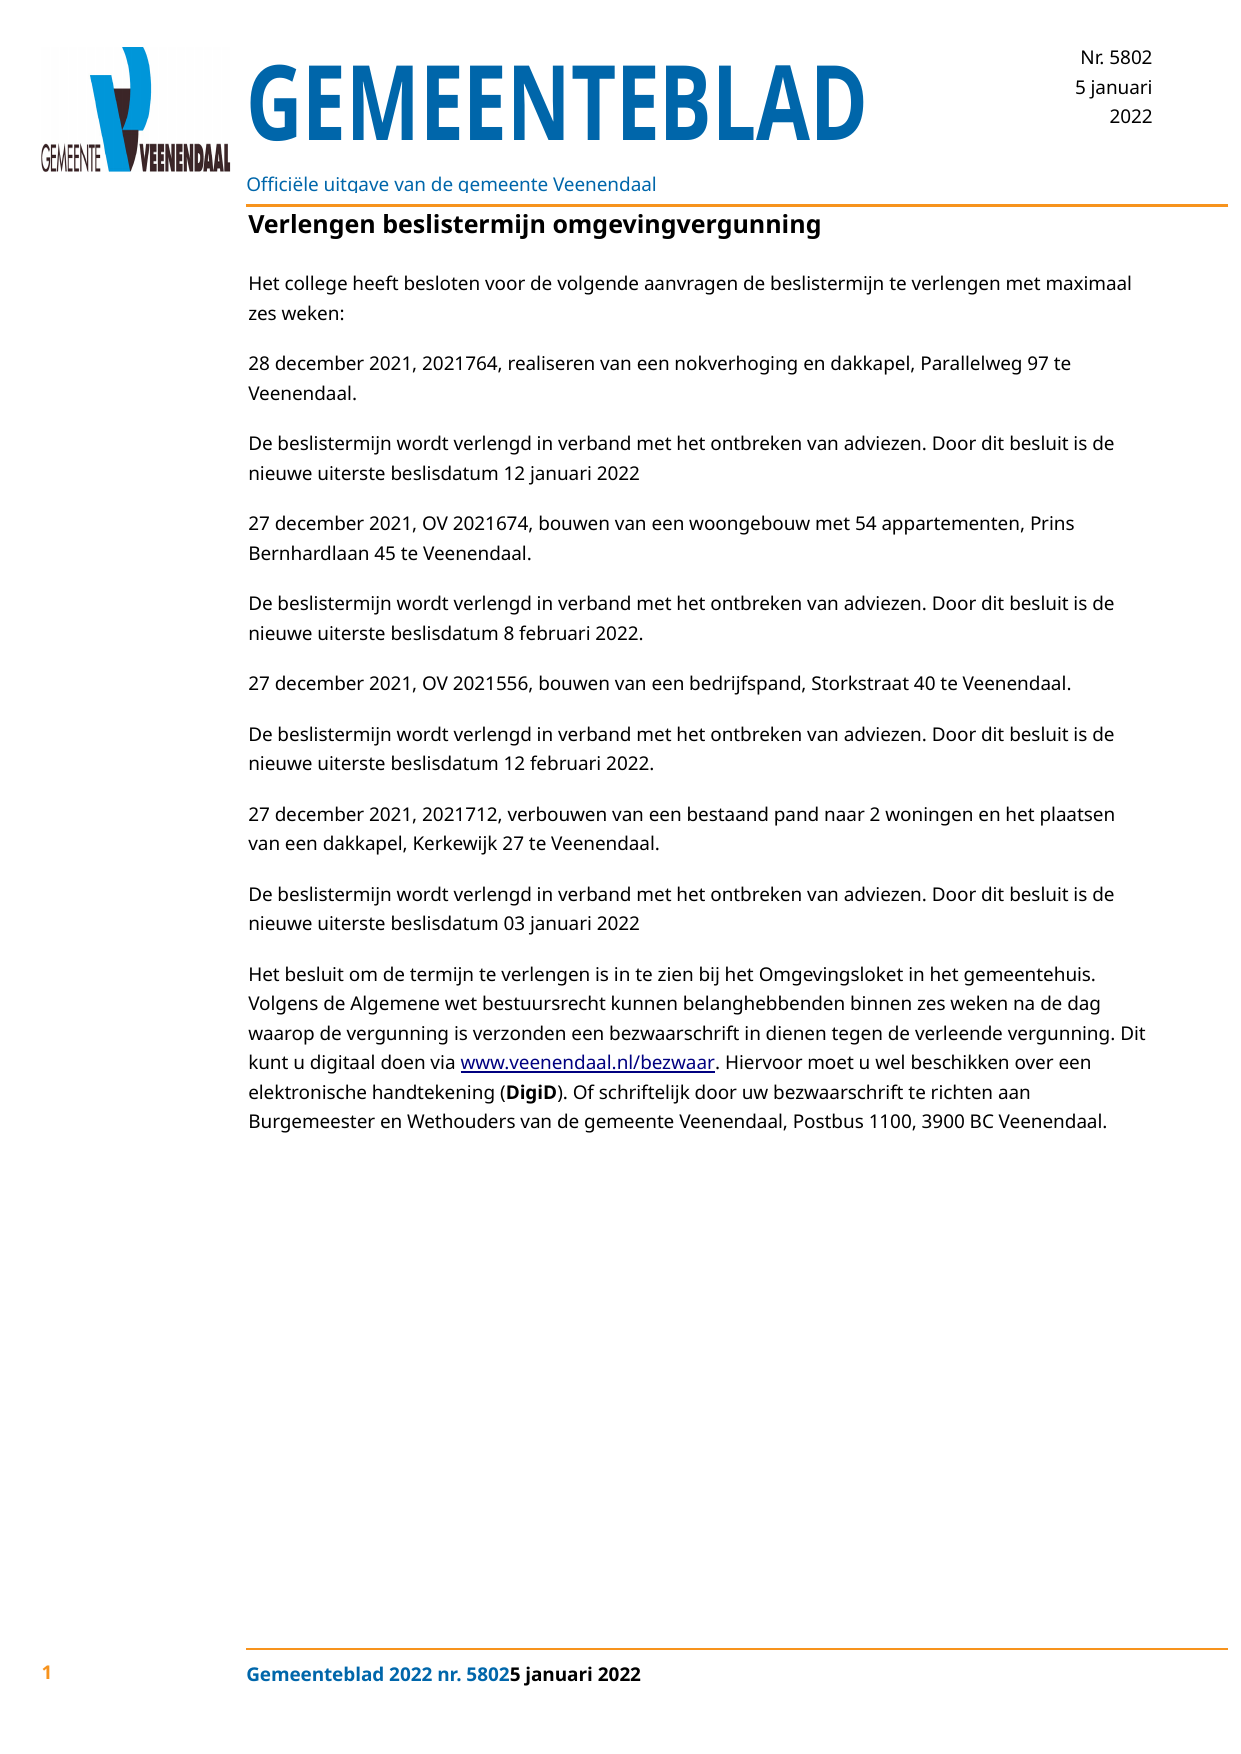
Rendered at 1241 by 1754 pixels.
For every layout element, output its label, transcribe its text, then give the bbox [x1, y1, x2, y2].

text De beslistermijn wordt verlengd in verband met het ontbreken van adviezen. Door dit besluit is de nieuwe uiterste beslisdatum 12 februari 2022. [248, 721, 1152, 776]
text 27 december 2021, 2021712, verbouwen van een bestaand pand naar 2 woningen en het plaatsen van een dakkapel, Kerkewijk 27 te Veenendaal. [248, 801, 1152, 856]
text 27 december 2021, OV 2021556, bouwen van een bedrijfspand, Storkstraat 40 te Veenendaal. [248, 670, 1152, 696]
text De beslistermijn wordt verlengd in verband met het ontbreken van adviezen. Door dit besluit is de nieuwe uiterste beslisdatum 12 januari 2022 [248, 430, 1152, 486]
text De beslistermijn wordt verlengd in verband met het ontbreken van adviezen. Door dit besluit is de nieuwe uiterste beslisdatum 8 februari 2022. [248, 590, 1152, 646]
text De beslistermijn wordt verlengd in verband met het ontbreken van adviezen. Door dit besluit is de nieuwe uiterste beslisdatum 03 januari 2022 [248, 881, 1152, 936]
text Het college heeft besloten voor de volgende aanvragen de beslistermijn te verlengen met maximaal zes weken: [248, 270, 1152, 326]
text 27 december 2021, OV 2021674, bouwen van een woongebouw met 54 appartementen, Prins Bernhardlaan 45 te Veenendaal. [248, 510, 1152, 566]
text 28 december 2021, 2021764, realiseren van een nokverhoging en dakkapel, Parallelweg 97 te Veenendaal. [248, 350, 1152, 406]
picture [123, 47, 231, 172]
picture [41, 47, 130, 172]
text Het besluit om de termijn te verlengen is in te zien bij het Omgevingsloket in het gemeentehuis. Volgens de Algemene wet bestuursrecht kunnen belanghebbenden binnen zes weken na de dag waarop de vergunning is verzonden een bezwaarschrift in dienen tegen de verleende vergunning. Dit kunt u digitaal doen via www.veenendaal.nl/bezwaar. Hiervoor moet u wel beschikken over een elektronische handtekening (DigiD). Of schriftelijk door uw bezwaarschrift te richten aan Burgemeester en Wethouders van de gemeente Veenendaal, Postbus 1100, 3900 BC Veenendaal. [248, 961, 1152, 1134]
text Verlengen beslistermijn omgevingvergunning [248, 207, 1152, 241]
